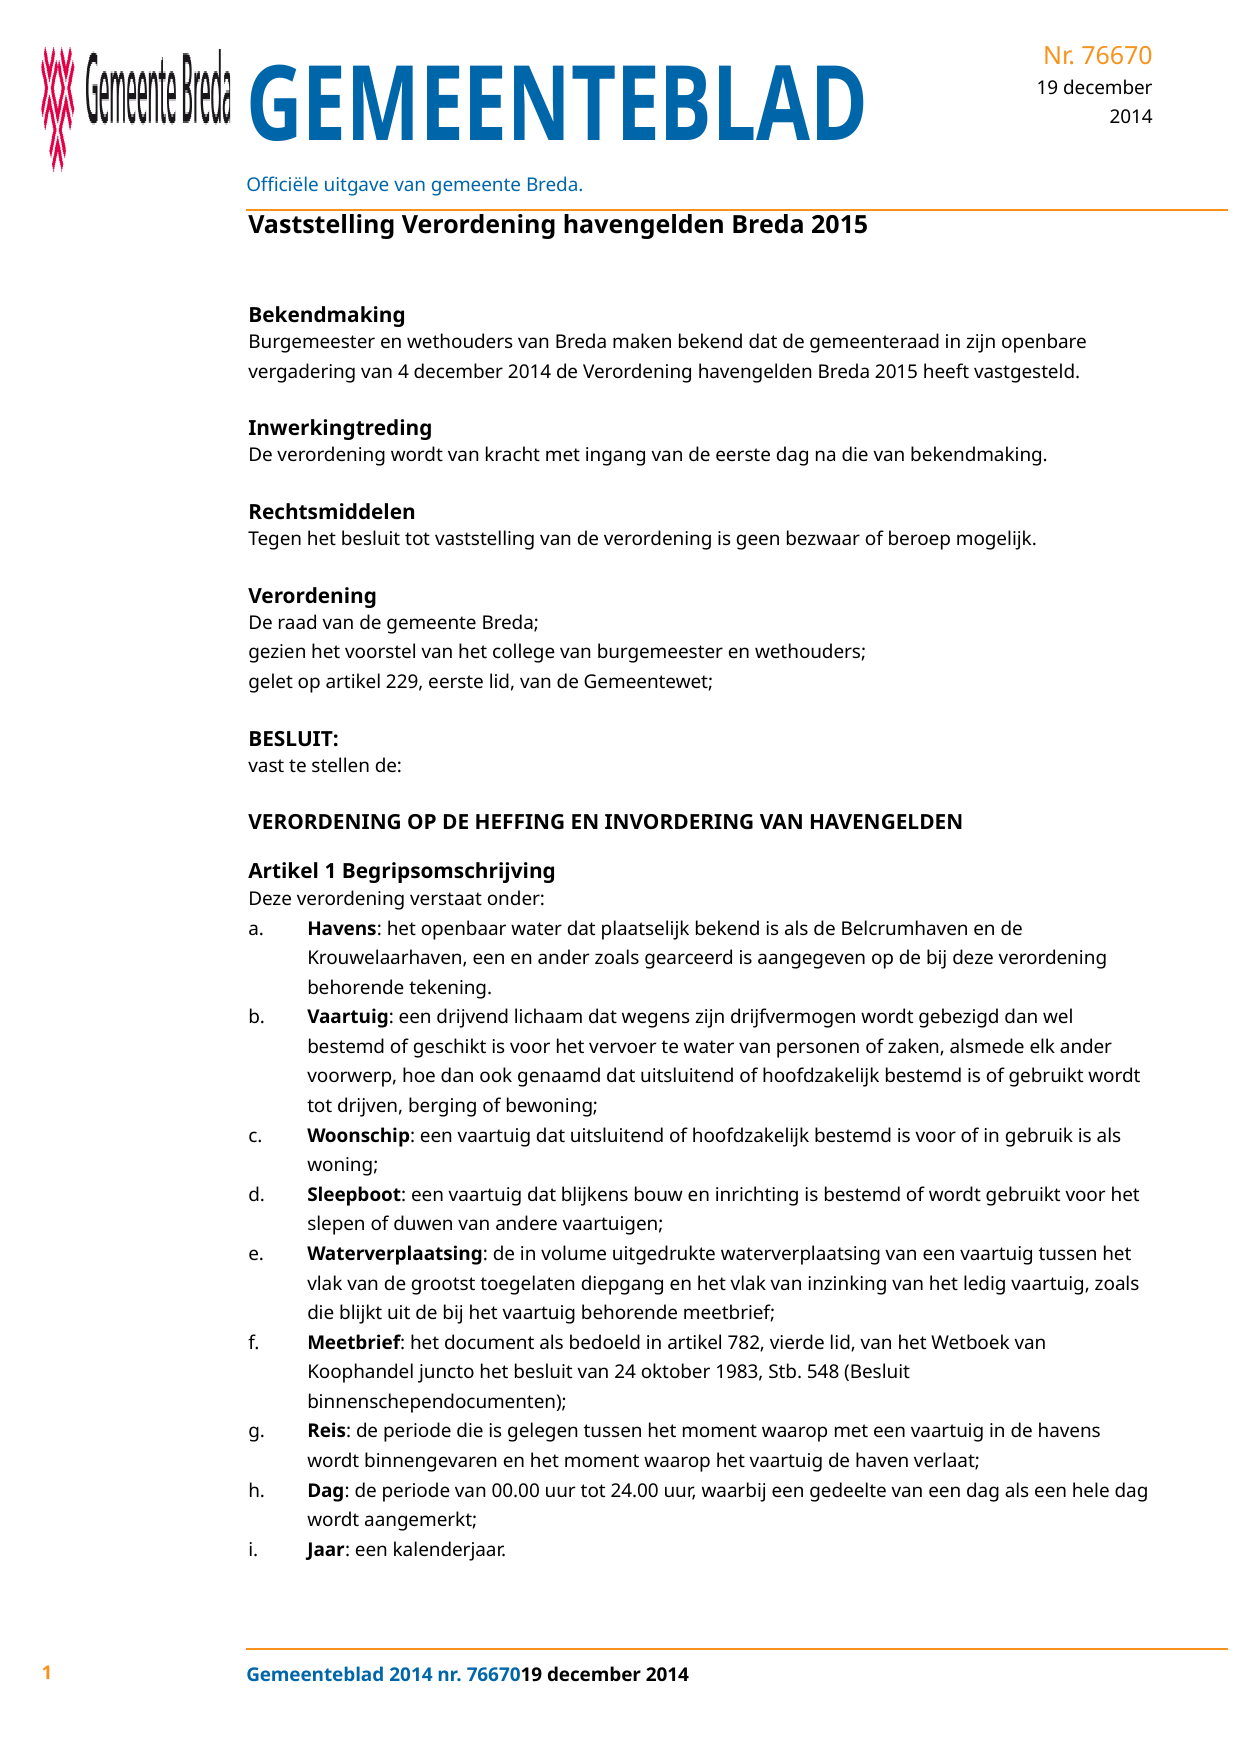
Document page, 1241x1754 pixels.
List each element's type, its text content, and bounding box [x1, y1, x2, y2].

text VERORDENING OP DE HEFFING EN INVORDERING VAN HAVENGELDEN [248, 807, 1152, 836]
text vast te stellen de: [248, 752, 1152, 778]
list Jaar: een kalenderjaar. [248, 1536, 1152, 1562]
list Waterverplaatsing: de in volume uitgedrukte waterverplaatsing van een vaartuig tussen het vlak van de grootst toegelaten diepgang en het vlak van inzinking van het ledig vaartuig, zoals die blijkt uit de bij het vaartuig behorende meetbrief; [248, 1240, 1152, 1325]
text De raad van de gemeente Breda; [248, 609, 1152, 635]
text De verordening wordt van kracht met ingang van de eerste dag na die van bekendmaking. [248, 442, 1152, 467]
text BESLUIT: [248, 724, 1152, 752]
list Sleepboot: een vaartuig dat blijkens bouw en inrichting is bestemd of wordt gebruikt voor het slepen of duwen van andere vaartuigen; [248, 1181, 1152, 1236]
list Havens: het openbaar water dat plaatselijk bekend is als de Belcrumhaven en de Krouwelaarhaven, een en ander zoals gearceerd is aangegeven op de bij deze verordening behorende tekening. [248, 915, 1152, 999]
text gezien het voorstel van het college van burgemeester en wethouders; [248, 639, 1152, 664]
text Rechtsmiddelen [248, 497, 1152, 525]
text Deze verordening verstaat onder: [248, 885, 1152, 911]
text Inwerkingtreding [248, 413, 1152, 442]
list Dag: de periode van 00.00 uur tot 24.00 uur, waarbij een gedeelte van een dag als een hele dag wordt aangemerkt; [248, 1477, 1152, 1532]
list Woonschip: een vaartuig dat uitsluitend of hoofdzakelijk bestemd is voor of in gebruik is als woning; [248, 1122, 1152, 1177]
list Meetbrief: het document als bedoeld in artikel 782, vierde lid, van het Wetboek van Koophandel juncto het besluit van 24 oktober 1983, Stb. 548 (Besluit binnenschependocumenten); [248, 1329, 1152, 1414]
list Reis: de periode die is gelegen tussen het moment waarop met een vaartuig in de havens wordt binnengevaren en het moment waarop het vaartuig de haven verlaat; [248, 1418, 1152, 1473]
text Vaststelling Verordening havengelden Breda 2015 [248, 211, 1152, 241]
text Artikel 1 Begripsomschrijving [248, 857, 1152, 885]
list Vaartuig: een drijvend lichaam dat wegens zijn drijfvermogen wordt gebezigd dan wel bestemd of geschikt is voor het vervoer te water van personen of zaken, alsmede elk ander voorwerp, hoe dan ook genaamd dat uitsluitend of hoofdzakelijk bestemd is of gebruikt wordt tot drijven, berging of bewoning; [248, 1003, 1152, 1118]
text gelet op artikel 229, eerste lid, van de Gemeentewet; [248, 668, 1152, 694]
text Bekendmaking [248, 300, 1152, 328]
text Tegen het besluit tot vaststelling van de verordening is geen bezwaar of beroep mogelijk. [248, 525, 1152, 551]
text Verordening [248, 581, 1152, 609]
text Burgemeester en wethouders van Breda maken bekend dat de gemeenteraad in zijn openbare vergadering van 4 december 2014 de Verordening havengelden Breda 2015 heeft vastgesteld. [248, 328, 1152, 384]
picture [41, 47, 231, 172]
